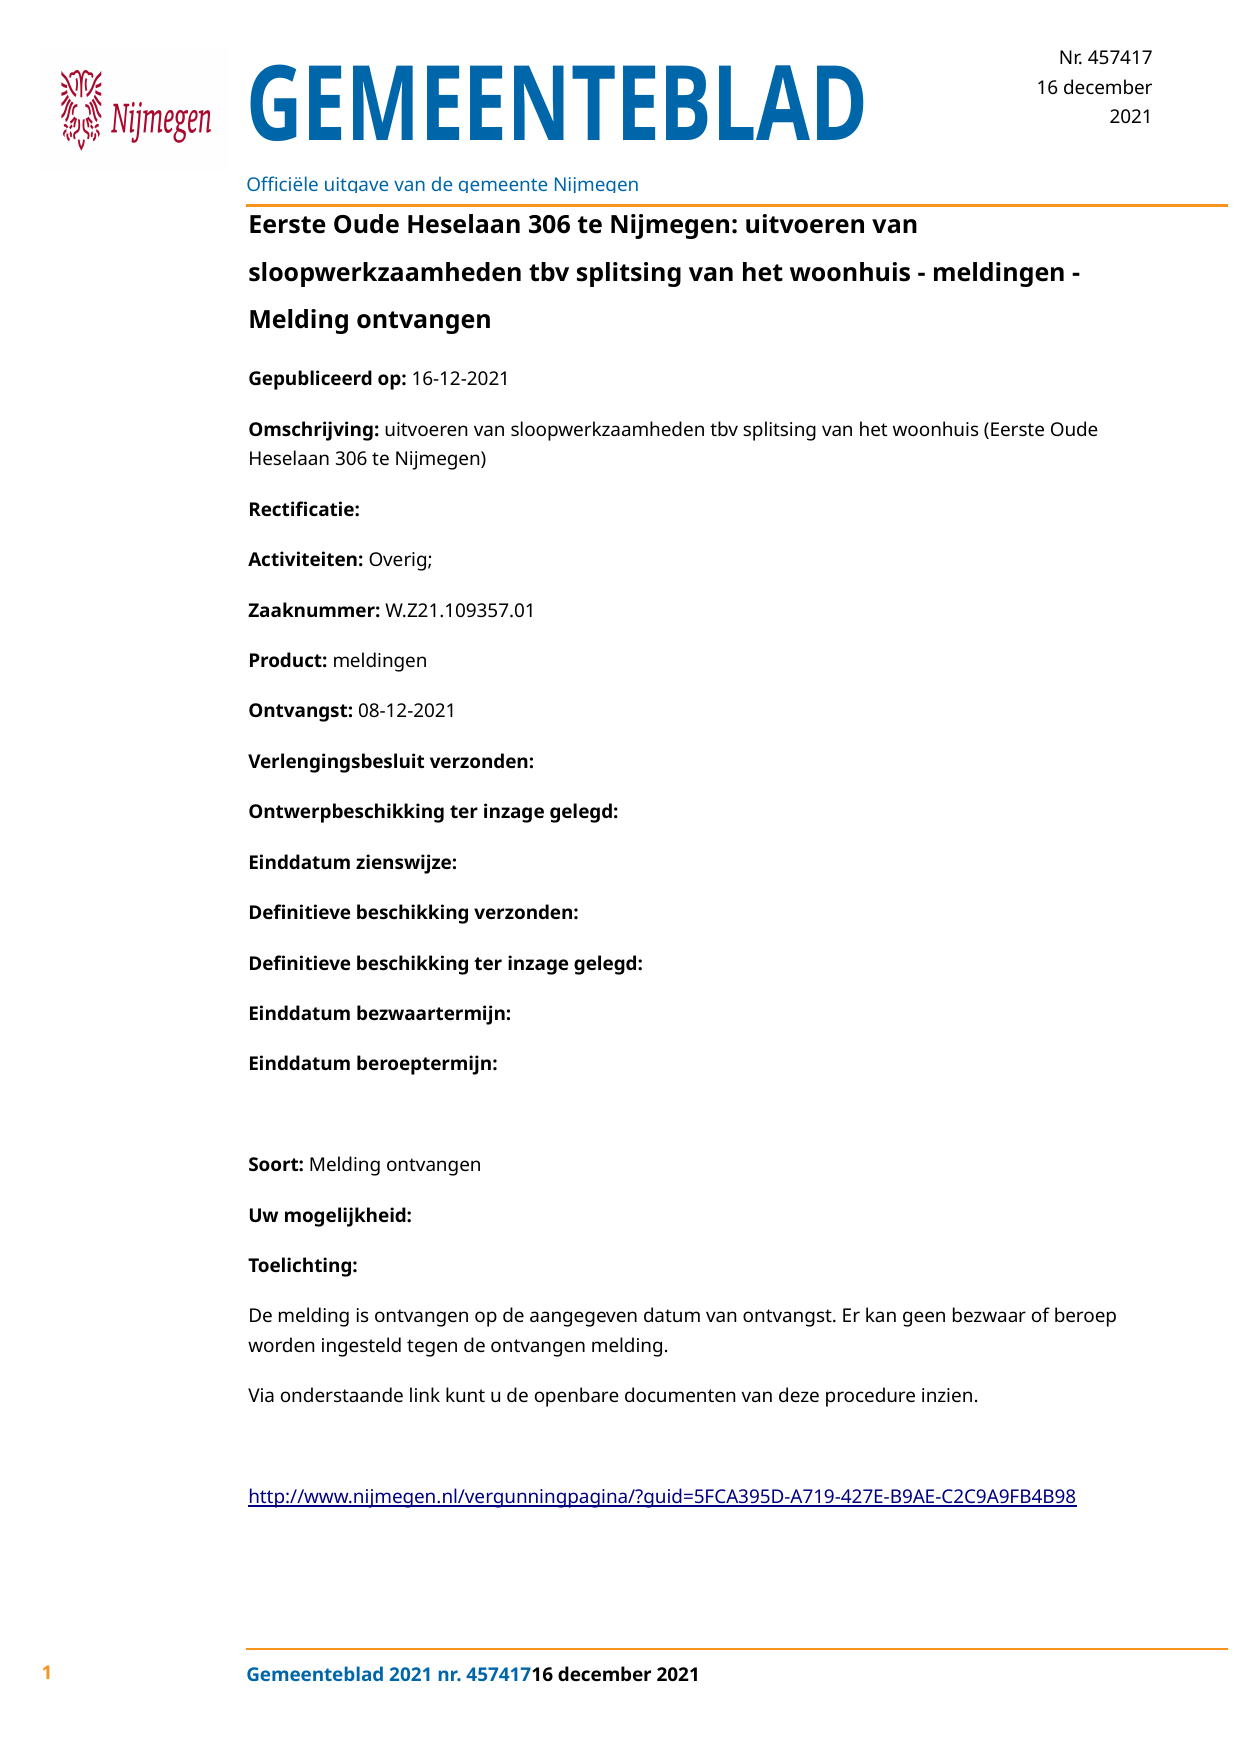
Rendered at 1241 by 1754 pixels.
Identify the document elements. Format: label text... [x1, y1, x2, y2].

text Rectificatie: [248, 496, 1152, 522]
text Einddatum zienswijze: [248, 849, 1152, 874]
text Activiteiten: Overig; [248, 546, 1152, 572]
text Zaaknummer: W.Z21.109357.01 [248, 597, 1152, 622]
text Omschrijving: uitvoeren van sloopwerkzaamheden tbv splitsing van het woonhuis (Eerste Oude Heselaan 306 te Nijmegen) [248, 416, 1152, 471]
text Uw mogelijkheid: [248, 1202, 1152, 1227]
text Gepubliceerd op: 16-12-2021 [248, 366, 1152, 391]
text Einddatum bezwaartermijn: [248, 1000, 1152, 1026]
text Via onderstaande link kunt u de openbare documenten van deze procedure inzien. [248, 1383, 1152, 1408]
text Verlengingsbesluit verzonden: [248, 748, 1152, 774]
text Soort: Melding ontvangen [248, 1151, 1152, 1177]
text http://www.nijmegen.nl/vergunningpagina/?guid=5FCA395D-A719-427E-B9AE-C2C9A9FB4B98 [248, 1483, 1152, 1509]
picture [41, 47, 231, 172]
text Ontvangst: 08-12-2021 [248, 698, 1152, 723]
text Product: meldingen [248, 647, 1152, 673]
text Eerste Oude Heselaan 306 te Nijmegen: uitvoeren van sloopwerkzaamheden tbv splitsing van het woonhuis - meldingen - Melding ontvangen [248, 207, 1152, 336]
text Definitieve beschikking verzonden: [248, 899, 1152, 925]
text Ontwerpbeschikking ter inzage gelegd: [248, 798, 1152, 824]
text De melding is ontvangen op de aangegeven datum van ontvangst. Er kan geen bezwaar of beroep worden ingesteld tegen de ontvangen melding. [248, 1303, 1152, 1358]
text Einddatum beroeptermijn: [248, 1051, 1152, 1076]
text Definitieve beschikking ter inzage gelegd: [248, 950, 1152, 975]
text Toelichting: [248, 1252, 1152, 1278]
